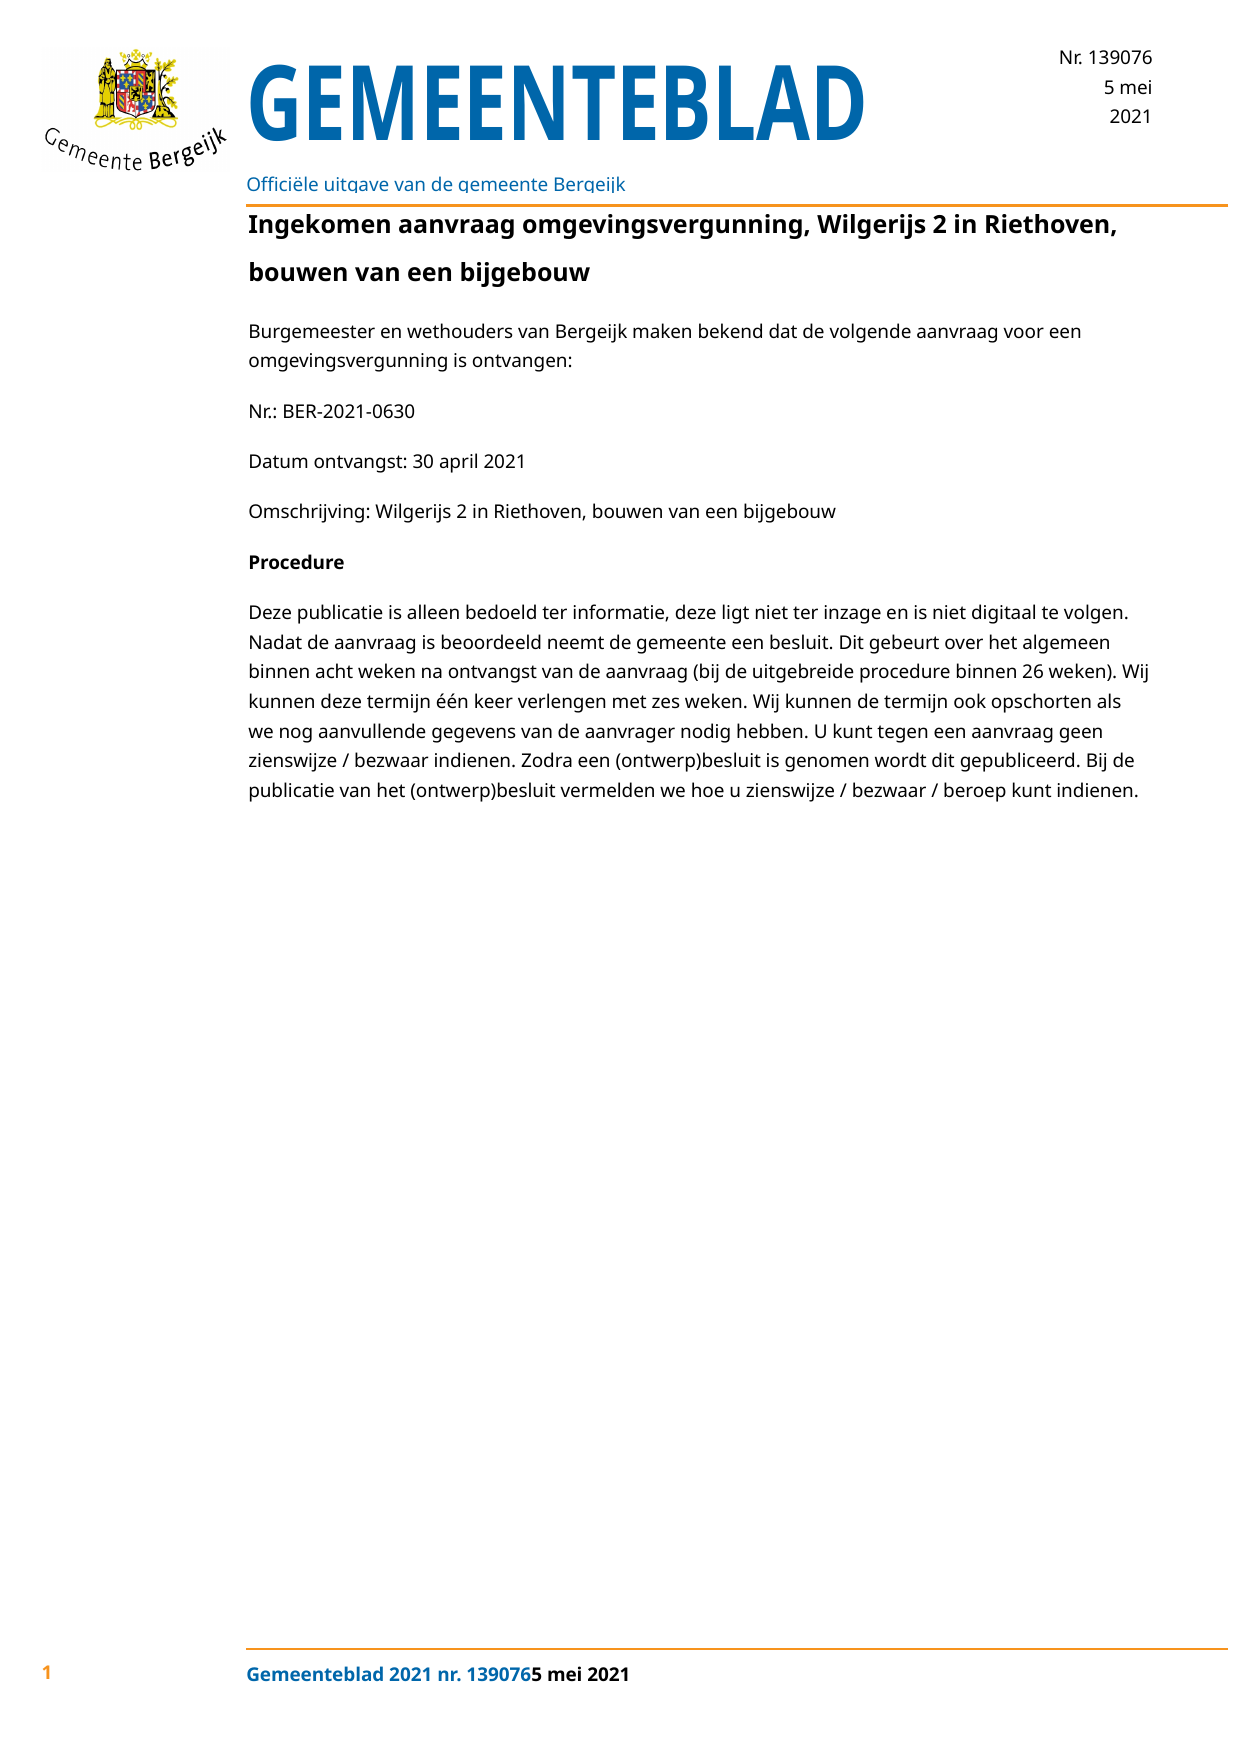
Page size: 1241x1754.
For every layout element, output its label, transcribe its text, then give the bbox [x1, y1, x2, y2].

text Deze publicatie is alleen bedoeld ter informatie, deze ligt niet ter inzage en is niet digitaal te volgen. Nadat de aanvraag is beoordeeld neemt de gemeente een besluit. Dit gebeurt over het algemeen binnen acht weken na ontvangst van de aanvraag (bij de uitgebreide procedure binnen 26 weken). Wij kunnen deze termijn één keer verlengen met zes weken. Wij kunnen de termijn ook opschorten als we nog aanvullende gegevens van de aanvrager nodig hebben. U kunt tegen een aanvraag geen zienswijze / bezwaar indienen. Zodra een (ontwerp)besluit is genomen wordt dit gepubliceerd. Bij de publicatie van het (ontwerp)besluit vermelden we hoe u zienswijze / bezwaar / beroep kunt indienen. [248, 599, 1152, 803]
text Nr.: BER-2021-0630 [248, 398, 1152, 424]
text Ingekomen aanvraag omgevingsvergunning, Wilgerijs 2 in Riethoven, bouwen van een bijgebouw [248, 207, 1152, 288]
picture [41, 47, 231, 172]
text Datum ontvangst: 30 april 2021 [248, 448, 1152, 474]
text Procedure [248, 549, 1152, 575]
text Omschrijving: Wilgerijs 2 in Riethoven, bouwen van een bijgebouw [248, 499, 1152, 524]
text Burgemeester en wethouders van Bergeijk maken bekend dat de volgende aanvraag voor een omgevingsvergunning is ontvangen: [248, 318, 1152, 373]
